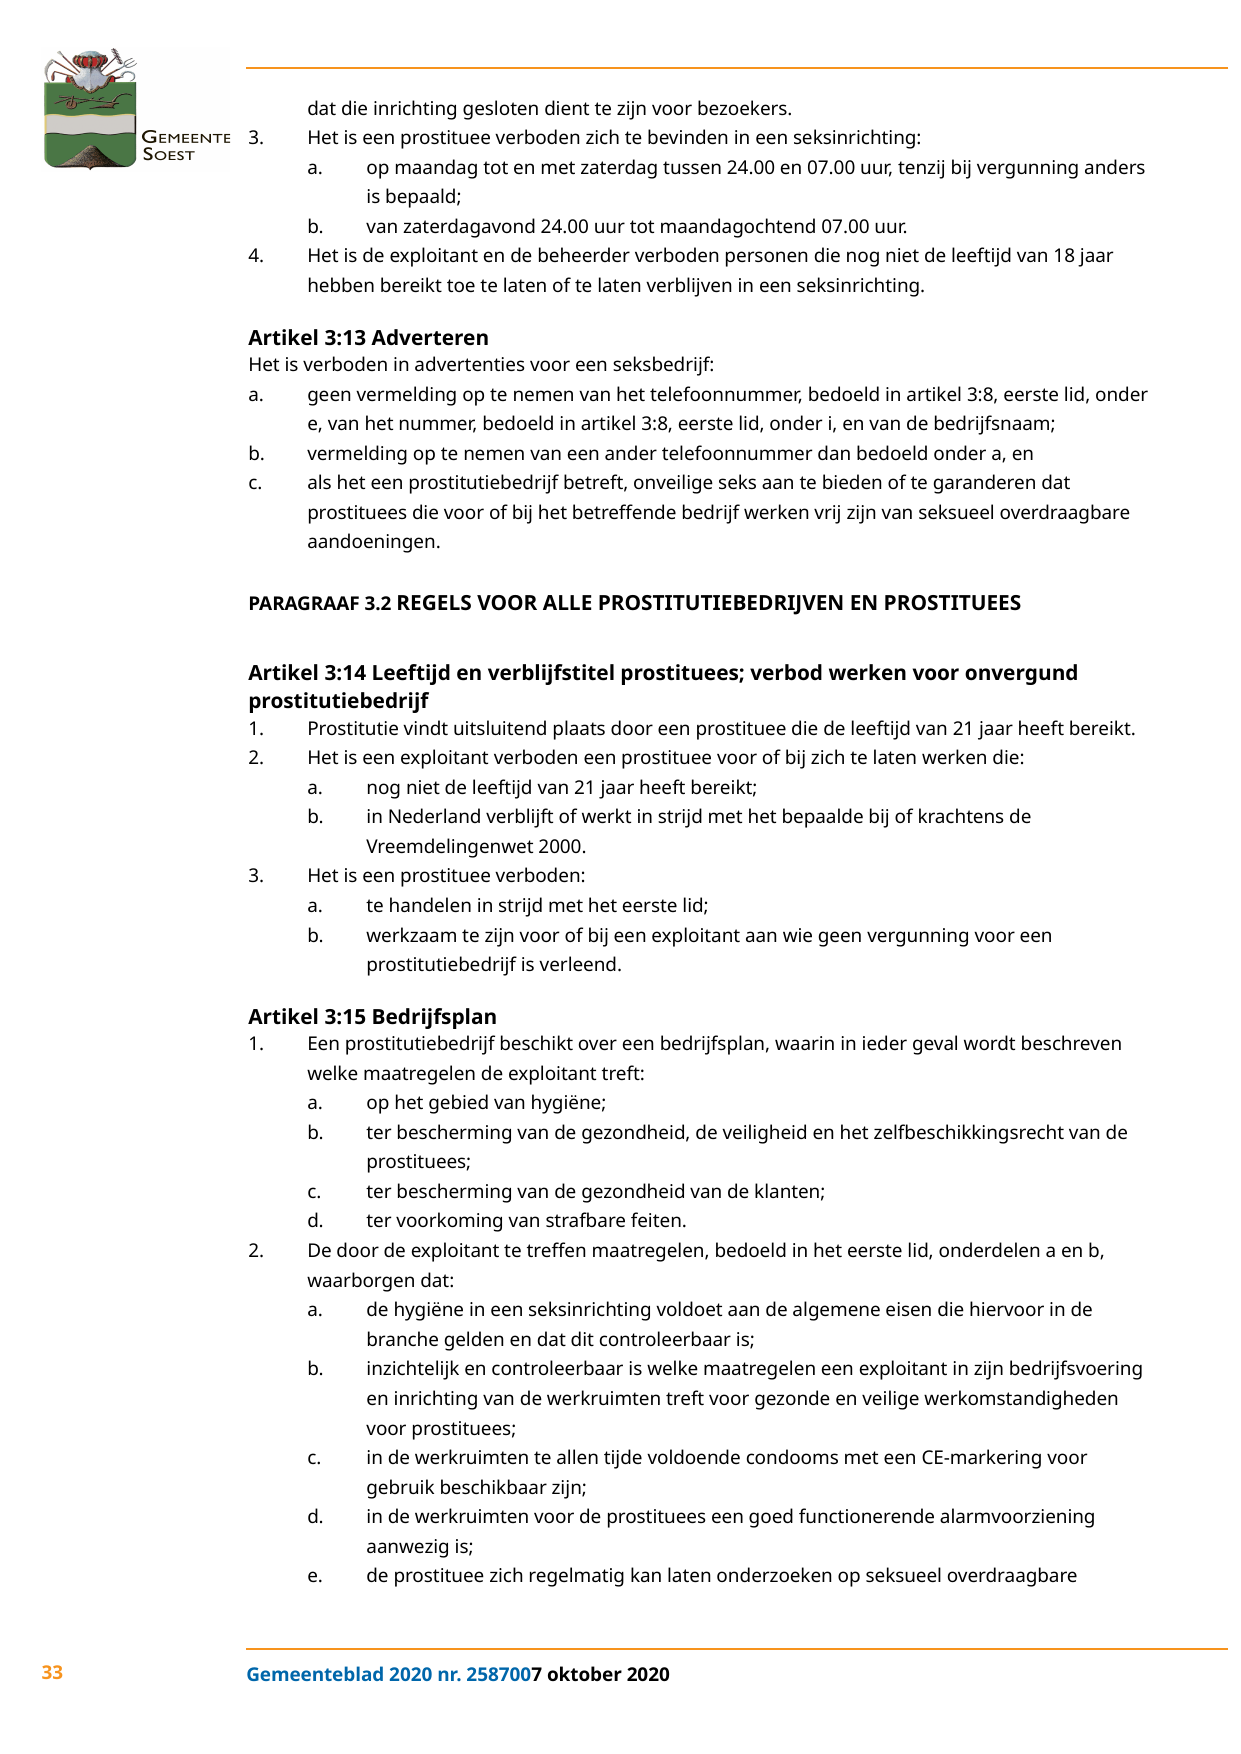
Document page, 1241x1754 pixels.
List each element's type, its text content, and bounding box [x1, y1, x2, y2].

list nog niet de leeftijd van 21 jaar heeft bereikt; [307, 774, 1152, 799]
list Het is een exploitant verboden een prostituee voor of bij zich te laten werken die: [248, 744, 1152, 770]
list in de werkruimten voor de prostituees een goed functionerende alarmvoorziening aanwezig is; [307, 1503, 1152, 1559]
list de hygiëne in een seksinrichting voldoet aan de algemene eisen die hiervoor in de branche gelden en dat dit controleerbaar is; [307, 1296, 1152, 1352]
list in Nederland verblijft of werkt in strijd met het bepaalde bij of krachtens de Vreemdelingenwet 2000. [307, 803, 1152, 859]
text Artikel 3:14 Leeftijd en verblijfstitel prostituees; verbod werken voor onvergund prostitutiebedrijf [248, 658, 1152, 715]
list Het is de exploitant en de beheerder verboden personen die nog niet de leeftijd van 18 jaar hebben bereikt toe te laten of te laten verblijven in een seksinrichting. [248, 243, 1152, 298]
picture [41, 47, 231, 172]
list Een prostitutiebedrijf beschikt over een bedrijfsplan, waarin in ieder geval wordt beschreven welke maatregelen de exploitant treft: [248, 1030, 1152, 1086]
list Het is een prostituee verboden zich te bevinden in een seksinrichting: [248, 124, 1152, 150]
list Het is een prostituee verboden: [248, 863, 1152, 888]
text Het is verboden in advertenties voor een seksbedrijf: [248, 351, 1152, 377]
list vermelding op te nemen van een ander telefoonnummer dan bedoeld onder a, en [248, 440, 1152, 466]
list in de werkruimten te allen tijde voldoende condooms met een CE-markering voor gebruik beschikbaar zijn; [307, 1444, 1152, 1500]
list inzichtelijk en controleerbaar is welke maatregelen een exploitant in zijn bedrijfsvoering en inrichting van de werkruimten treft voor gezonde en veilige werkomstandigheden voor prostituees; [307, 1356, 1152, 1441]
text Artikel 3:15 Bedrijfsplan [248, 1002, 1152, 1030]
list op het gebied van hygiëne; [307, 1089, 1152, 1115]
list Prostitutie vindt uitsluitend plaats door een prostituee die de leeftijd van 21 jaar heeft bereikt. [248, 715, 1152, 740]
list ter bescherming van de gezondheid, de veiligheid en het zelfbeschikkingsrecht van de prostituees; [307, 1119, 1152, 1174]
list als het een prostitutiebedrijf betreft, onveilige seks aan te bieden of te garanderen dat prostituees die voor of bij het betreffende bedrijf werken vrij zijn van seksueel overdraagbare aandoeningen. [248, 469, 1152, 554]
list ter bescherming van de gezondheid van de klanten; [307, 1178, 1152, 1204]
list dat die inrichting gesloten dient te zijn voor bezoekers. [248, 95, 1152, 121]
list op maandag tot en met zaterdag tussen 24.00 en 07.00 uur, tenzij bij vergunning anders is bepaald; [307, 154, 1152, 209]
text Artikel 3:13 Adverteren [248, 323, 1152, 351]
list ter voorkoming van strafbare feiten. [307, 1208, 1152, 1233]
list De door de exploitant te treffen maatregelen, bedoeld in het eerste lid, onderdelen a en b, waarborgen dat: [248, 1237, 1152, 1293]
list geen vermelding op te nemen van het telefoonnummer, bedoeld in artikel 3:8, eerste lid, onder e, van het nummer, bedoeld in artikel 3:8, eerste lid, onder i, en van de bedrijfsnaam; [248, 381, 1152, 436]
list de prostituee zich regelmatig kan laten onderzoeken op seksueel overdraagbare [307, 1563, 1152, 1588]
list te handelen in strijd met het eerste lid; [307, 892, 1152, 918]
list van zaterdagavond 24.00 uur tot maandagochtend 07.00 uur. [307, 213, 1152, 239]
list werkzaam te zijn voor of bij een exploitant aan wie geen vergunning voor een prostitutiebedrijf is verleend. [307, 922, 1152, 977]
text PARAGRAAF 3.2 REGELS VOOR ALLE PROSTITUTIEBEDRIJVEN EN PROSTITUEES [248, 588, 1152, 616]
